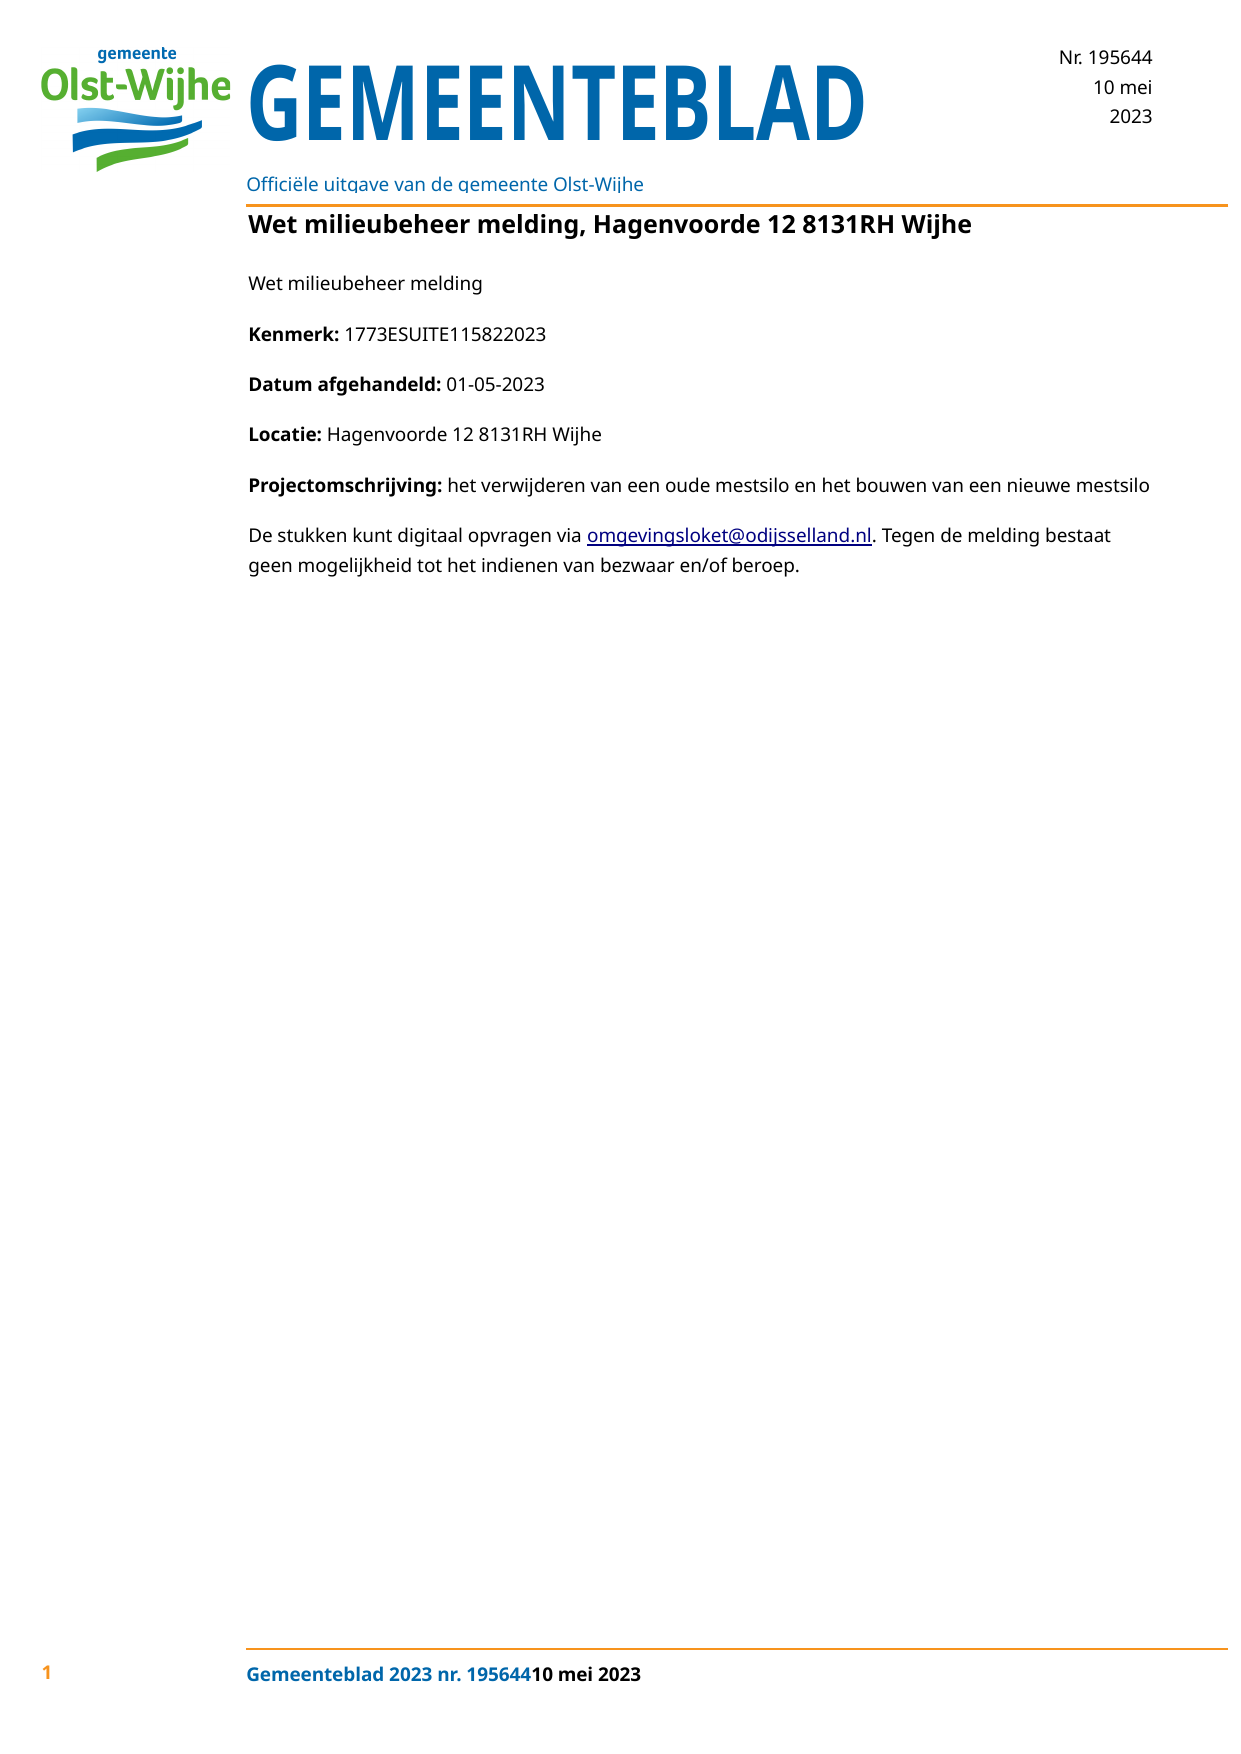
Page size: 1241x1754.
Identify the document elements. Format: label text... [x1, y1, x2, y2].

text Wet milieubeheer melding [248, 270, 1152, 296]
text Locatie: Hagenvoorde 12 8131RH Wijhe [248, 422, 1152, 447]
picture [41, 47, 231, 172]
text Projectomschrijving: het verwijderen van een oude mestsilo en het bouwen van een nieuwe mestsilo [248, 472, 1152, 498]
text Wet milieubeheer melding, Hagenvoorde 12 8131RH Wijhe [248, 207, 1152, 241]
text Datum afgehandeld: 01-05-2023 [248, 371, 1152, 397]
text De stukken kunt digitaal opvragen via omgevingsloket@odijsselland.nl. Tegen de melding bestaat geen mogelijkheid tot het indienen van bezwaar en/of beroep. [248, 522, 1152, 578]
text Kenmerk: 1773ESUITE115822023 [248, 321, 1152, 346]
